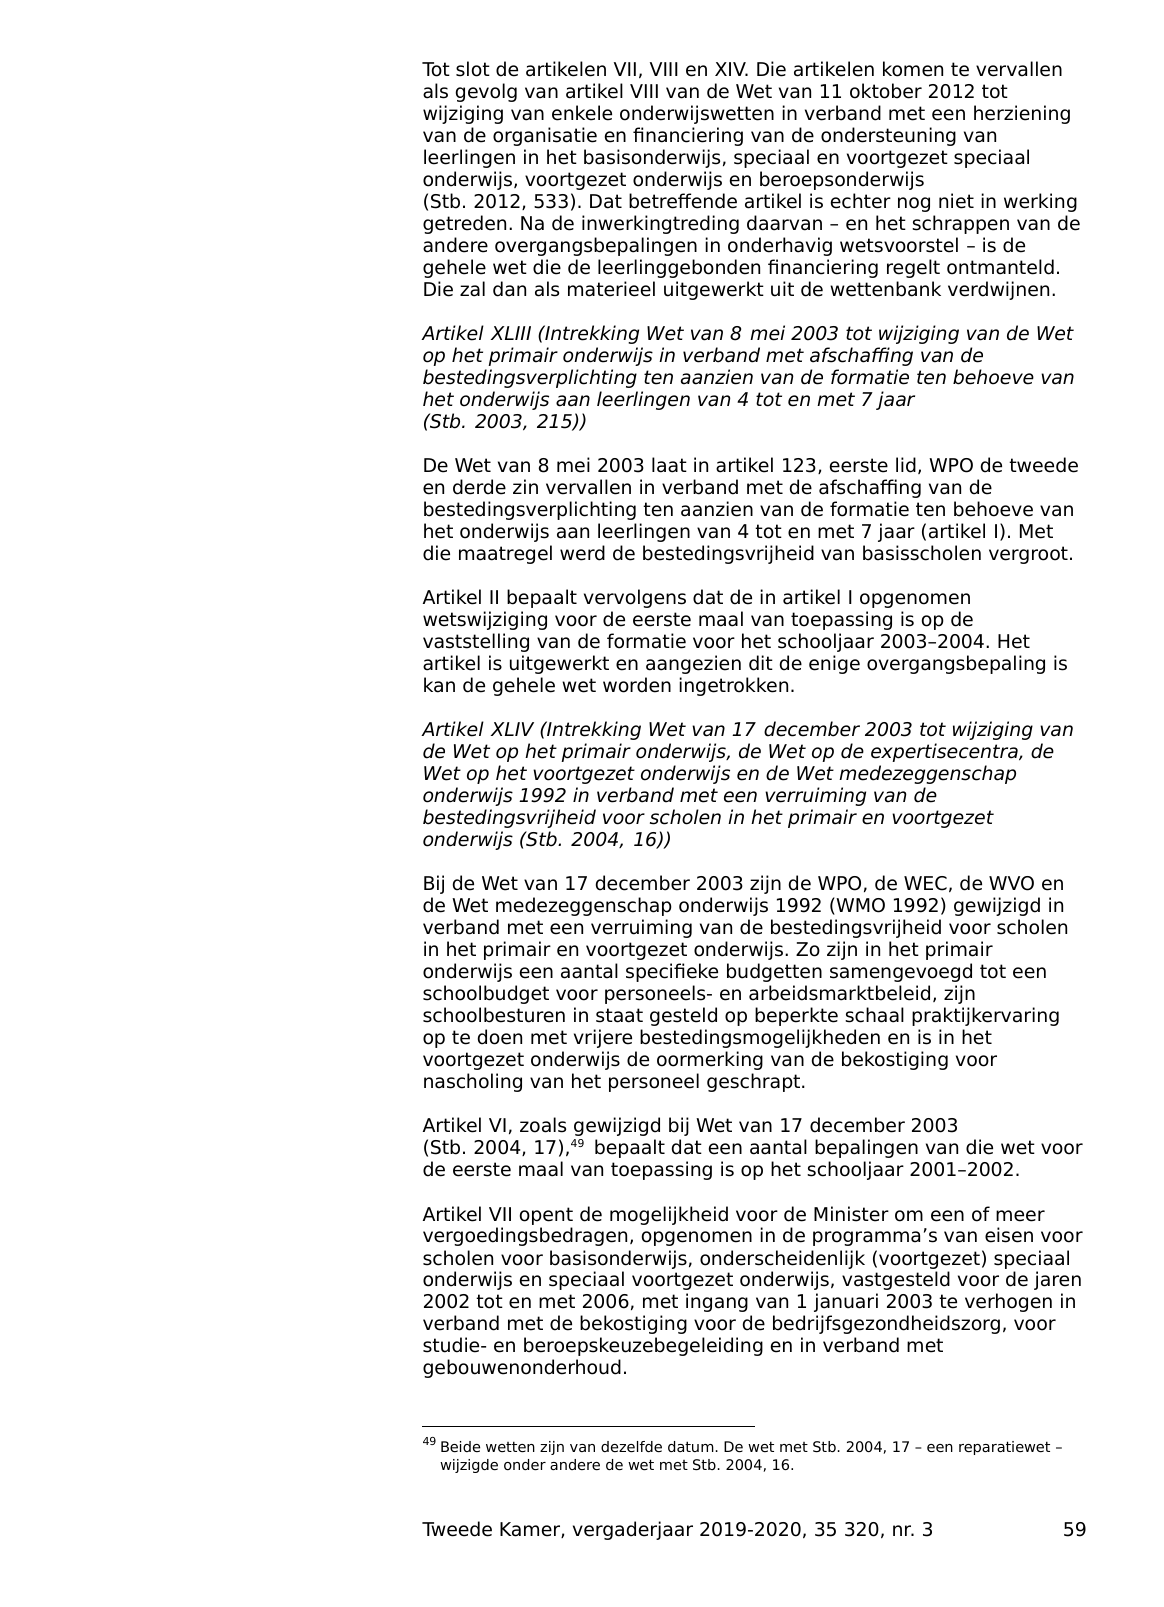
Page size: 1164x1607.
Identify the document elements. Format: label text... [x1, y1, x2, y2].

text Tot slot de artikelen VII, VIII en XIV. Die artikelen komen te vervallen als gevolg van artikel VIII van de Wet van 11 oktober 2012 tot wijziging van enkele onderwijswetten in verband met een herziening van de organisatie en financiering van de ondersteuning van leerlingen in het basisonderwijs, speciaal en voortgezet speciaal onderwijs, voortgezet onderwijs en beroepsonderwijs (Stb. 2012, 533). Dat betreffende artikel is echter nog niet in werking getreden. Na de inwerkingtreding daarvan – en het schrappen van de andere overgangsbepalingen in onderhavig wetsvoorstel – is de gehele wet die de leerlinggebonden financiering regelt ontmanteld. Die zal dan als materieel uitgewerkt uit de wettenbank verdwijnen. [422, 59, 1087, 301]
subtitle Artikel XLIII (Intrekking Wet van 8 mei 2003 tot wijziging van de Wet op het primair onderwijs in verband met afschaffing van de bestedingsverplichting ten aanzien van de formatie ten behoeve van het onderwijs aan leerlingen van 4 tot en met 7 jaar (Stb. 2003, 215)) [422, 323, 1087, 433]
text Artikel VI, zoals gewijzigd bij Wet van 17 december 2003 (Stb. 2004, 17), bepaalt dat een aantal bepalingen van die wet voor de eerste maal van toepassing is op het schooljaar 2001–2002. [422, 1115, 1087, 1181]
text Bij de Wet van 17 december 2003 zijn de WPO, de WEC, de WVO en de Wet medezeggenschap onderwijs 1992 (WMO 1992) gewijzigd in verband met een verruiming van de bestedingsvrijheid voor scholen in het primair en voortgezet onderwijs. Zo zijn in het primair onderwijs een aantal specifieke budgetten samengevoegd tot een schoolbudget voor personeels- en arbeidsmarktbeleid, zijn schoolbesturen in staat gesteld op beperkte schaal praktijkervaring op te doen met vrijere bestedingsmogelijkheden en is in het voortgezet onderwijs de oormerking van de bekostiging voor nascholing van het personeel geschrapt. [422, 873, 1087, 1093]
text Artikel VII opent de mogelijkheid voor de Minister om een of meer vergoedingsbedragen, opgenomen in de programma’s van eisen voor scholen voor basisonderwijs, onderscheidenlijk (voortgezet) speciaal onderwijs en speciaal voortgezet onderwijs, vastgesteld voor de jaren 2002 tot en met 2006, met ingang van 1 januari 2003 te verhogen in verband met de bekostiging voor de bedrijfsgezondheidszorg, voor studie- en beroepskeuzebegeleiding en in verband met gebouwenonderhoud. [422, 1203, 1087, 1379]
subtitle Artikel XLIV (Intrekking Wet van 17 december 2003 tot wijziging van de Wet op het primair onderwijs, de Wet op de expertisecentra, de Wet op het voortgezet onderwijs en de Wet medezeggenschap onderwijs 1992 in verband met een verruiming van de bestedingsvrijheid voor scholen in het primair en voortgezet onderwijs (Stb. 2004, 16)) [422, 719, 1087, 851]
text De Wet van 8 mei 2003 laat in artikel 123, eerste lid, WPO de tweede en derde zin vervallen in verband met de afschaffing van de bestedingsverplichting ten aanzien van de formatie ten behoeve van het onderwijs aan leerlingen van 4 tot en met 7 jaar (artikel I). Met die maatregel werd de bestedingsvrijheid van basisscholen vergroot. [422, 455, 1087, 565]
text Beide wetten zijn van dezelfde datum. De wet met Stb. 2004, 17 – een reparatiewet – wijzigde onder andere de wet met Stb. 2004, 16. [422, 1435, 1087, 1474]
text Artikel II bepaalt vervolgens dat de in artikel I opgenomen wetswijziging voor de eerste maal van toepassing is op de vaststelling van de formatie voor het schooljaar 2003–2004. Het artikel is uitgewerkt en aangezien dit de enige overgangsbepaling is kan de gehele wet worden ingetrokken. [422, 587, 1087, 697]
